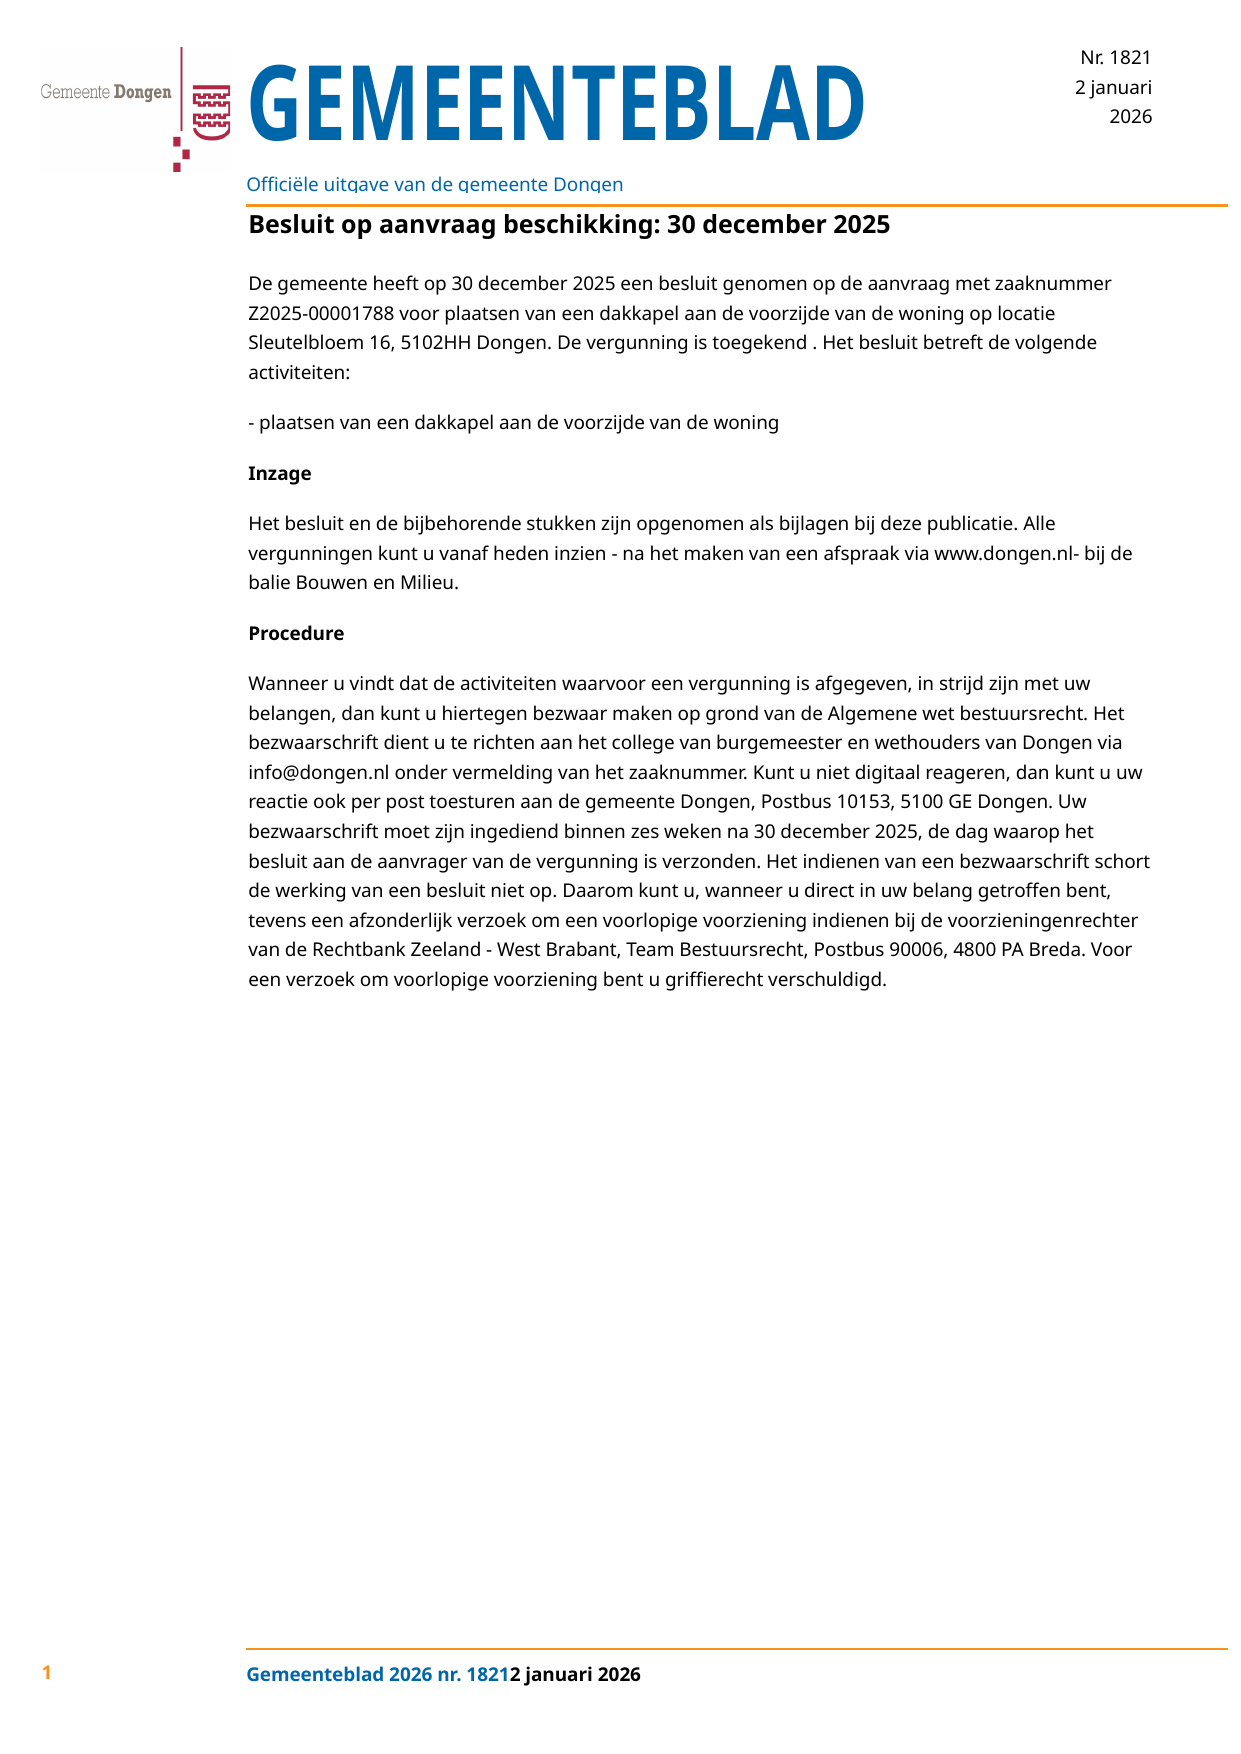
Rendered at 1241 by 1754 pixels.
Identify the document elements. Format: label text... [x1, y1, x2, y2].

text De gemeente heeft op 30 december 2025 een besluit genomen op de aanvraag met zaaknummer Z2025-00001788 voor plaatsen van een dakkapel aan de voorzijde van de woning op locatie Sleutelbloem 16, 5102HH Dongen. De vergunning is toegekend . Het besluit betreft de volgende activiteiten: [248, 270, 1152, 385]
picture [41, 47, 231, 172]
text Inzage [248, 460, 1152, 486]
text Het besluit en de bijbehorende stukken zijn opgenomen als bijlagen bij deze publicatie. Alle vergunningen kunt u vanaf heden inzien - na het maken van een afspraak via www.dongen.nl- bij de balie Bouwen en Milieu. [248, 510, 1152, 595]
text Besluit op aanvraag beschikking: 30 december 2025 [248, 207, 1152, 241]
text Procedure [248, 620, 1152, 646]
text Wanneer u vindt dat de activiteiten waarvoor een vergunning is afgegeven, in strijd zijn met uw belangen, dan kunt u hiertegen bezwaar maken op grond van de Algemene wet bestuursrecht. Het bezwaarschrift dient u te richten aan het college van burgemeester en wethouders van Dongen via info@dongen.nl onder vermelding van het zaaknummer. Kunt u niet digitaal reageren, dan kunt u uw reactie ook per post toesturen aan de gemeente Dongen, Postbus 10153, 5100 GE Dongen. Uw bezwaarschrift moet zijn ingediend binnen zes weken na 30 december 2025, de dag waarop het besluit aan de aanvrager van de vergunning is verzonden. Het indienen van een bezwaarschrift schort de werking van een besluit niet op. Daarom kunt u, wanneer u direct in uw belang getroffen bent, tevens een afzonderlijk verzoek om een voorlopige voorziening indienen bij de voorzieningenrechter van de Rechtbank Zeeland - West Brabant, Team Bestuursrecht, Postbus 90006, 4800 PA Breda. Voor een verzoek om voorlopige voorziening bent u griffierecht verschuldigd. [248, 670, 1152, 992]
text - plaatsen van een dakkapel aan de voorzijde van de woning [248, 409, 1152, 435]
